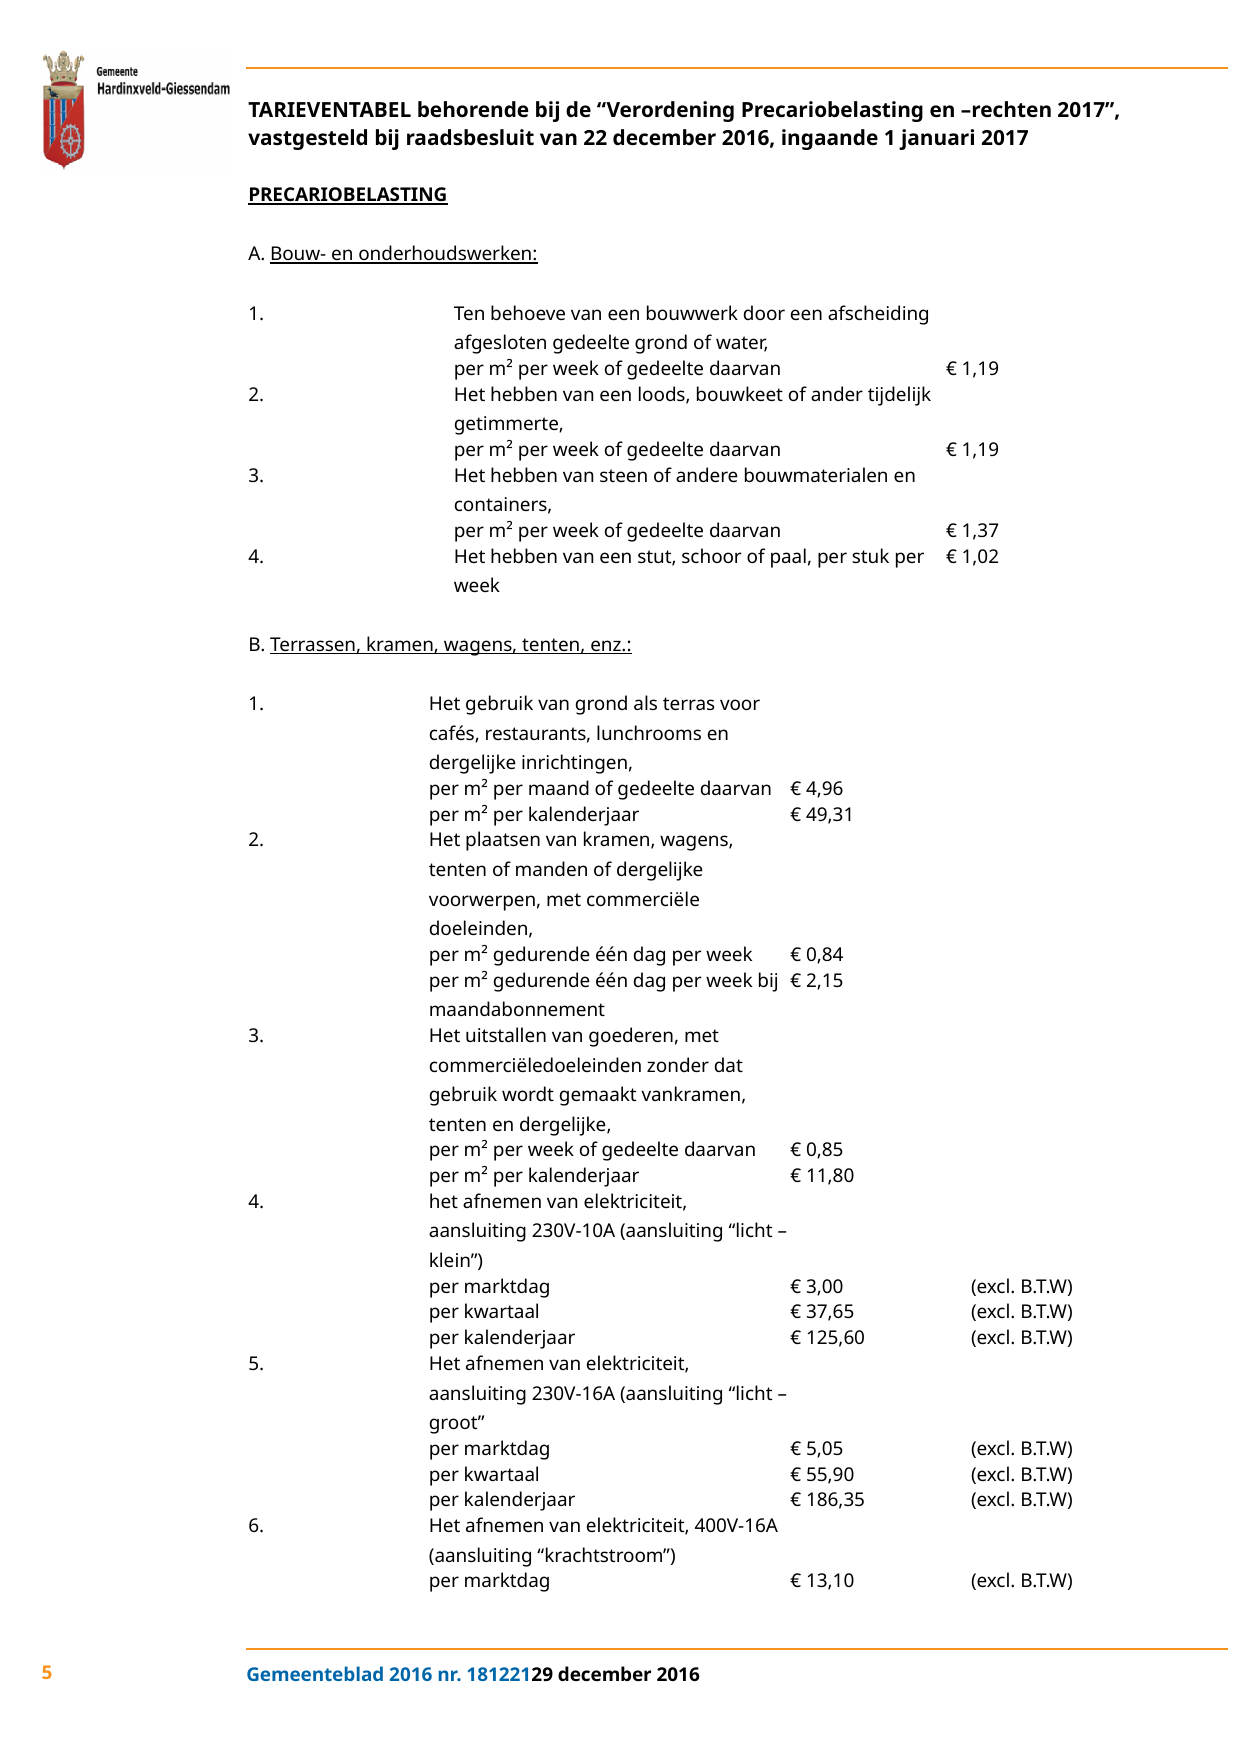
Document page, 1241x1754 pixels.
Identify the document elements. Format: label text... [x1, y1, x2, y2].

text B. Terrassen, kramen, wagens, tenten, enz.: [248, 631, 1152, 657]
table_cell per m² per week of gedeelte daarvan [454, 436, 946, 462]
table_cell € 0,85 [790, 1137, 971, 1162]
table_cell 2. [248, 381, 454, 436]
table_cell € 1,19 [946, 436, 1152, 462]
table_cell € 4,96 [790, 775, 971, 801]
table_cell € 55,90 [790, 1461, 971, 1487]
table_cell 4. [248, 543, 454, 598]
table_cell [790, 827, 971, 941]
table_cell [971, 1350, 1152, 1435]
table_cell (excl. B.T.W) [971, 1325, 1152, 1350]
table_cell € 3,00 [790, 1273, 971, 1299]
table_cell [248, 1487, 429, 1512]
table_cell per m² per kalenderjaar [429, 1163, 790, 1188]
table_cell (excl. B.T.W) [971, 1568, 1152, 1593]
table_cell Het uitstallen van goederen, met commerciëledoeleinden zonder dat gebruik wordt gemaakt vankramen, tenten en dergelijke, [429, 1022, 790, 1137]
table_cell [248, 1461, 429, 1487]
table_cell per m² per kalenderjaar [429, 801, 790, 827]
table_cell [248, 1568, 429, 1593]
table_cell [790, 1022, 971, 1137]
table_cell [248, 775, 429, 801]
table_cell Het plaatsen van kramen, wagens, tenten of manden of dergelijke voorwerpen, met commerciële doeleinden, [429, 827, 790, 941]
table_cell per marktdag [429, 1435, 790, 1461]
table_cell per kwartaal [429, 1299, 790, 1324]
table_cell 6. [248, 1512, 429, 1568]
table_header 1. [248, 690, 429, 775]
table_cell [248, 801, 429, 827]
table_cell € 1,19 [946, 355, 1152, 381]
table_cell 2. [248, 827, 429, 941]
table_cell per kalenderjaar [429, 1487, 790, 1512]
table_cell 3. [248, 462, 454, 517]
table_cell Het hebben van steen of andere bouwmaterialen en containers, [454, 462, 946, 517]
table_cell 4. [248, 1188, 429, 1273]
table_cell [971, 1188, 1152, 1273]
table_header 1. [248, 300, 454, 355]
table_cell Het hebben van een stut, schoor of paal, per stuk per week [454, 543, 946, 598]
table_cell [946, 381, 1152, 436]
table_cell € 37,65 [790, 1299, 971, 1324]
table_cell [248, 355, 454, 381]
table_cell [790, 1350, 971, 1435]
table_cell (excl. B.T.W) [971, 1435, 1152, 1461]
table_cell € 186,35 [790, 1487, 971, 1512]
table_cell (excl. B.T.W) [971, 1461, 1152, 1487]
table_cell per m² per maand of gedeelte daarvan [429, 775, 790, 801]
table_header [790, 690, 971, 775]
table_cell € 1,37 [946, 517, 1152, 543]
table_cell [971, 1163, 1152, 1188]
table_cell € 125,60 [790, 1325, 971, 1350]
table_cell [248, 1299, 429, 1324]
table_cell per kalenderjaar [429, 1325, 790, 1350]
table_cell per marktdag [429, 1568, 790, 1593]
table_header Ten behoeve van een bouwwerk door een afscheiding afgesloten gedeelte grond of water, [454, 300, 946, 355]
table_cell [971, 941, 1152, 967]
table_cell [248, 941, 429, 967]
table_cell [971, 1512, 1152, 1568]
table_cell [248, 1325, 429, 1350]
table_cell per kwartaal [429, 1461, 790, 1487]
text A. Bouw- en onderhoudswerken: [248, 241, 1152, 266]
table_cell [971, 827, 1152, 941]
text TARIEVENTABEL behorende bij de “Verordening Precariobelasting en –rechten 2017”, vastgesteld bij raadsbesluit van 22 december 2016, ingaande 1 januari 2017 [248, 95, 1152, 152]
table_cell [790, 1188, 971, 1273]
table_cell € 1,02 [946, 543, 1152, 598]
table_cell per m² gedurende één dag per week bij maandabonnement [429, 967, 790, 1022]
table_header Het gebruik van grond als terras voor cafés, restaurants, lunchrooms en dergelijke inrichtingen, [429, 690, 790, 775]
table_cell [971, 801, 1152, 827]
table_cell Het afnemen van elektriciteit, 400V-16A (aansluiting “krachtstroom”) [429, 1512, 790, 1568]
table_cell [248, 1273, 429, 1299]
table_cell Het afnemen van elektriciteit, aansluiting 230V-16A (aansluiting “licht –groot” [429, 1350, 790, 1435]
table_cell Het hebben van een loods, bouwkeet of ander tijdelijk getimmerte, [454, 381, 946, 436]
table_header [971, 690, 1152, 775]
table_cell per marktdag [429, 1273, 790, 1299]
table_cell 3. [248, 1022, 429, 1137]
table_cell per m² per week of gedeelte daarvan [454, 355, 946, 381]
table_cell (excl. B.T.W) [971, 1273, 1152, 1299]
table_cell [971, 1022, 1152, 1137]
table_cell [971, 775, 1152, 801]
table_cell [248, 1435, 429, 1461]
table_cell 5. [248, 1350, 429, 1435]
table_cell € 49,31 [790, 801, 971, 827]
table_cell [248, 436, 454, 462]
table_cell per m² gedurende één dag per week [429, 941, 790, 967]
table_cell [248, 1163, 429, 1188]
table_cell € 5,05 [790, 1435, 971, 1461]
table_cell per m² per week of gedeelte daarvan [429, 1137, 790, 1162]
table_header [946, 300, 1152, 355]
table_cell [248, 967, 429, 1022]
table_cell [971, 967, 1152, 1022]
table_cell € 13,10 [790, 1568, 971, 1593]
table_cell [248, 1137, 429, 1162]
table_cell € 0,84 [790, 941, 971, 967]
table_cell het afnemen van elektriciteit, aansluiting 230V-10A (aansluiting “licht – klein”) [429, 1188, 790, 1273]
table_cell (excl. B.T.W) [971, 1487, 1152, 1512]
table_cell [971, 1137, 1152, 1162]
table_cell [248, 517, 454, 543]
text PRECARIOBELASTING [248, 181, 1152, 207]
table_cell [790, 1512, 971, 1568]
table_cell € 11,80 [790, 1163, 971, 1188]
picture [41, 47, 231, 172]
table_cell (excl. B.T.W) [971, 1299, 1152, 1324]
table_cell per m² per week of gedeelte daarvan [454, 517, 946, 543]
table_cell [946, 462, 1152, 517]
table_cell € 2,15 [790, 967, 971, 1022]
